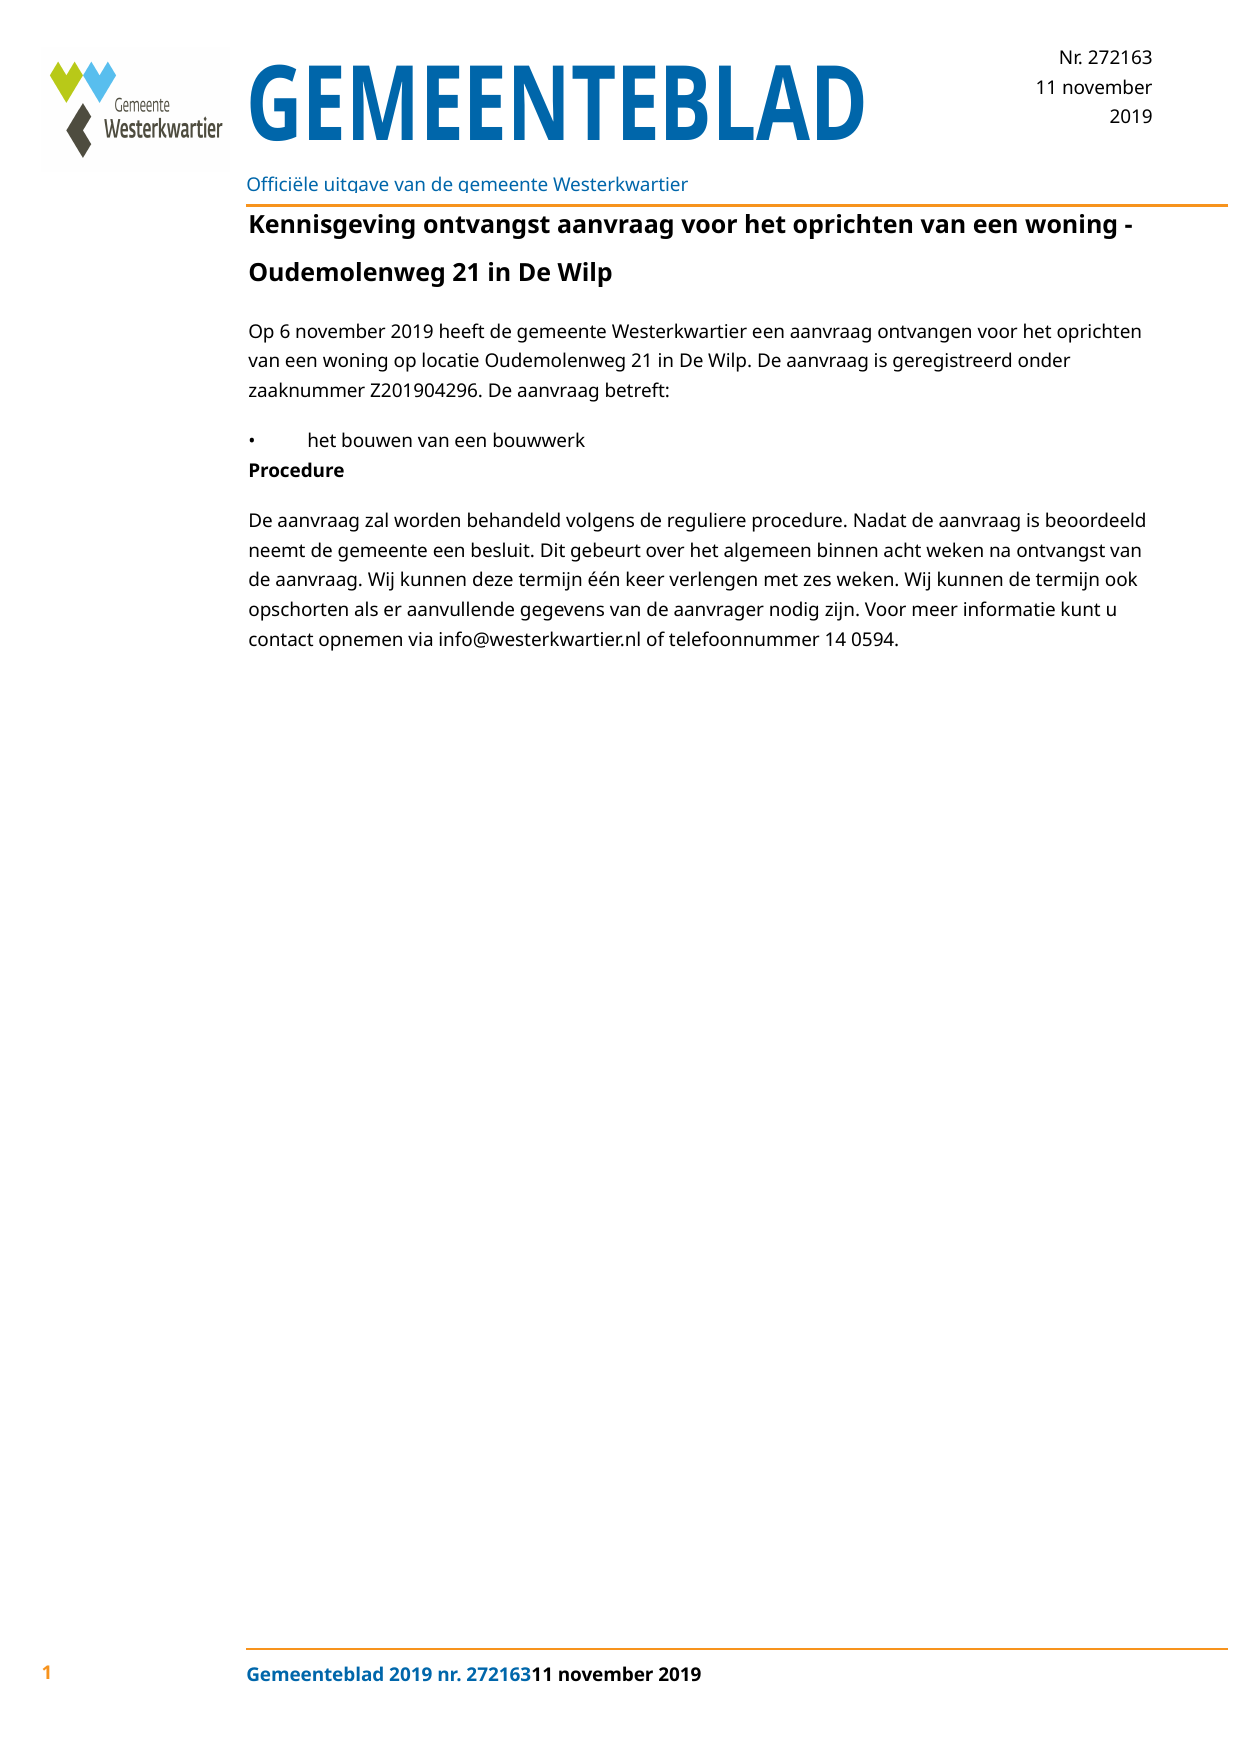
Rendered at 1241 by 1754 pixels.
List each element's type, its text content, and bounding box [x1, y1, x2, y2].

picture [41, 47, 231, 172]
text Op 6 november 2019 heeft de gemeente Westerkwartier een aanvraag ontvangen voor het oprichten van een woning op locatie Oudemolenweg 21 in De Wilp. De aanvraag is geregistreerd onder zaaknummer Z201904296. De aanvraag betreft: [248, 318, 1152, 403]
text Procedure [248, 457, 1152, 483]
text Kennisgeving ontvangst aanvraag voor het oprichten van een woning - Oudemolenweg 21 in De Wilp [248, 207, 1152, 288]
list het bouwen van een bouwwerk [248, 427, 1152, 453]
text De aanvraag zal worden behandeld volgens de reguliere procedure. Nadat de aanvraag is beoordeeld neemt de gemeente een besluit. Dit gebeurt over het algemeen binnen acht weken na ontvangst van de aanvraag. Wij kunnen deze termijn één keer verlengen met zes weken. Wij kunnen de termijn ook opschorten als er aanvullende gegevens van de aanvrager nodig zijn. Voor meer informatie kunt u contact opnemen via info@westerkwartier.nl of telefoonnummer 14 0594. [248, 507, 1152, 652]
